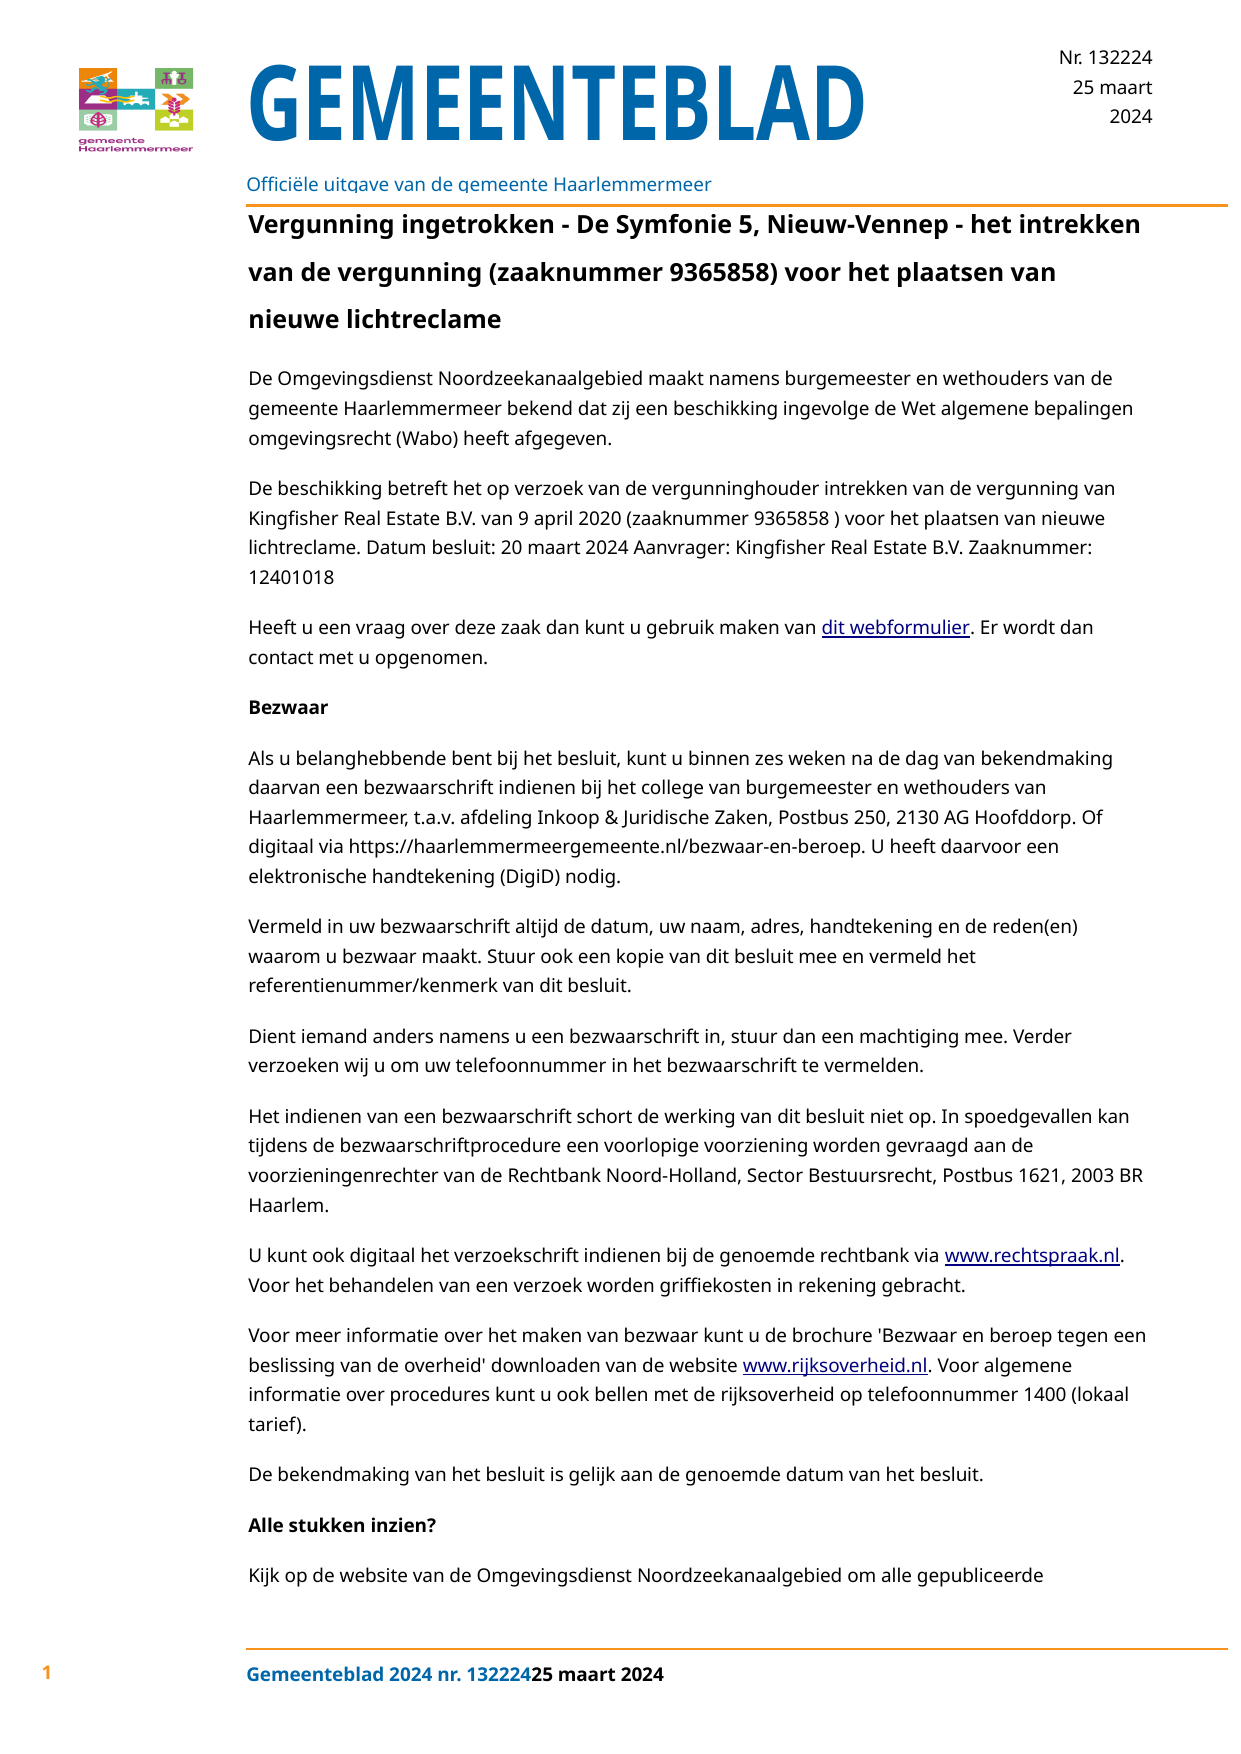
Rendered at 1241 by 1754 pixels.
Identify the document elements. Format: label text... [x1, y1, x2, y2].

text De bekendmaking van het besluit is gelijk aan de genoemde datum van het besluit. [248, 1461, 1152, 1487]
text Vergunning ingetrokken - De Symfonie 5, Nieuw-Vennep - het intrekken van de vergunning (zaaknummer 9365858) voor het plaatsen van nieuwe lichtreclame [248, 207, 1152, 336]
text Het indienen van een bezwaarschrift schort de werking van dit besluit niet op. In spoedgevallen kan tijdens de bezwaarschriftprocedure een voorlopige voorziening worden gevraagd aan de voorzieningenrechter van de Rechtbank Noord-Holland, Sector Bestuursrecht, Postbus 1621, 2003 BR Haarlem. [248, 1103, 1152, 1217]
text Vermeld in uw bezwaarschrift altijd de datum, uw naam, adres, handtekening en de reden(en) waarom u bezwaar maakt. Stuur ook een kopie van dit besluit mee en vermeld het referentienummer/kenmerk van dit besluit. [248, 913, 1152, 998]
text Bezwaar [248, 694, 1152, 720]
text Voor meer informatie over het maken van bezwaar kunt u de brochure 'Bezwaar en beroep tegen een beslissing van de overheid' downloaden van de website www.rijksoverheid.nl. Voor algemene informatie over procedures kunt u ook bellen met de rijksoverheid op telefoonnummer 1400 (lokaal tarief). [248, 1322, 1152, 1437]
text Dient iemand anders namens u een bezwaarschrift in, stuur dan een machtiging mee. Verder verzoeken wij u om uw telefoonnummer in het bezwaarschrift te vermelden. [248, 1023, 1152, 1078]
text Heeft u een vraag over deze zaak dan kunt u gebruik maken van dit webformulier. Er wordt dan contact met u opgenomen. [248, 614, 1152, 669]
text U kunt ook digitaal het verzoekschrift indienen bij de genoemde rechtbank via www.rechtspraak.nl. Voor het behandelen van een verzoek worden griffiekosten in rekening gebracht. [248, 1242, 1152, 1297]
text Alle stukken inzien? [248, 1512, 1152, 1537]
text Als u belanghebbende bent bij het besluit, kunt u binnen zes weken na de dag van bekendmaking daarvan een bezwaarschrift indienen bij het college van burgemeester en wethouders van Haarlemmermeer, t.a.v. afdeling Inkoop & Juridische Zaken, Postbus 250, 2130 AG Hoofddorp. Of digitaal via https://haarlemmermeergemeente.nl/bezwaar-en-beroep. U heeft daarvoor een elektronische handtekening (DigiD) nodig. [248, 745, 1152, 889]
text De beschikking betreft het op verzoek van de vergunninghouder intrekken van de vergunning van Kingfisher Real Estate B.V. van 9 april 2020 (zaaknummer 9365858 ) voor het plaatsen van nieuwe lichtreclame. Datum besluit: 20 maart 2024 Aanvrager: Kingfisher Real Estate B.V. Zaaknummer: 12401018 [248, 475, 1152, 589]
text De Omgevingsdienst Noordzeekanaalgebied maakt namens burgemeester en wethouders van de gemeente Haarlemmermeer bekend dat zij een beschikking ingevolge de Wet algemene bepalingen omgevingsrecht (Wabo) heeft afgegeven. [248, 366, 1152, 450]
text Kijk op de website van de Omgevingsdienst Noordzeekanaalgebied om alle gepubliceerde [248, 1562, 1152, 1588]
picture [41, 47, 231, 172]
